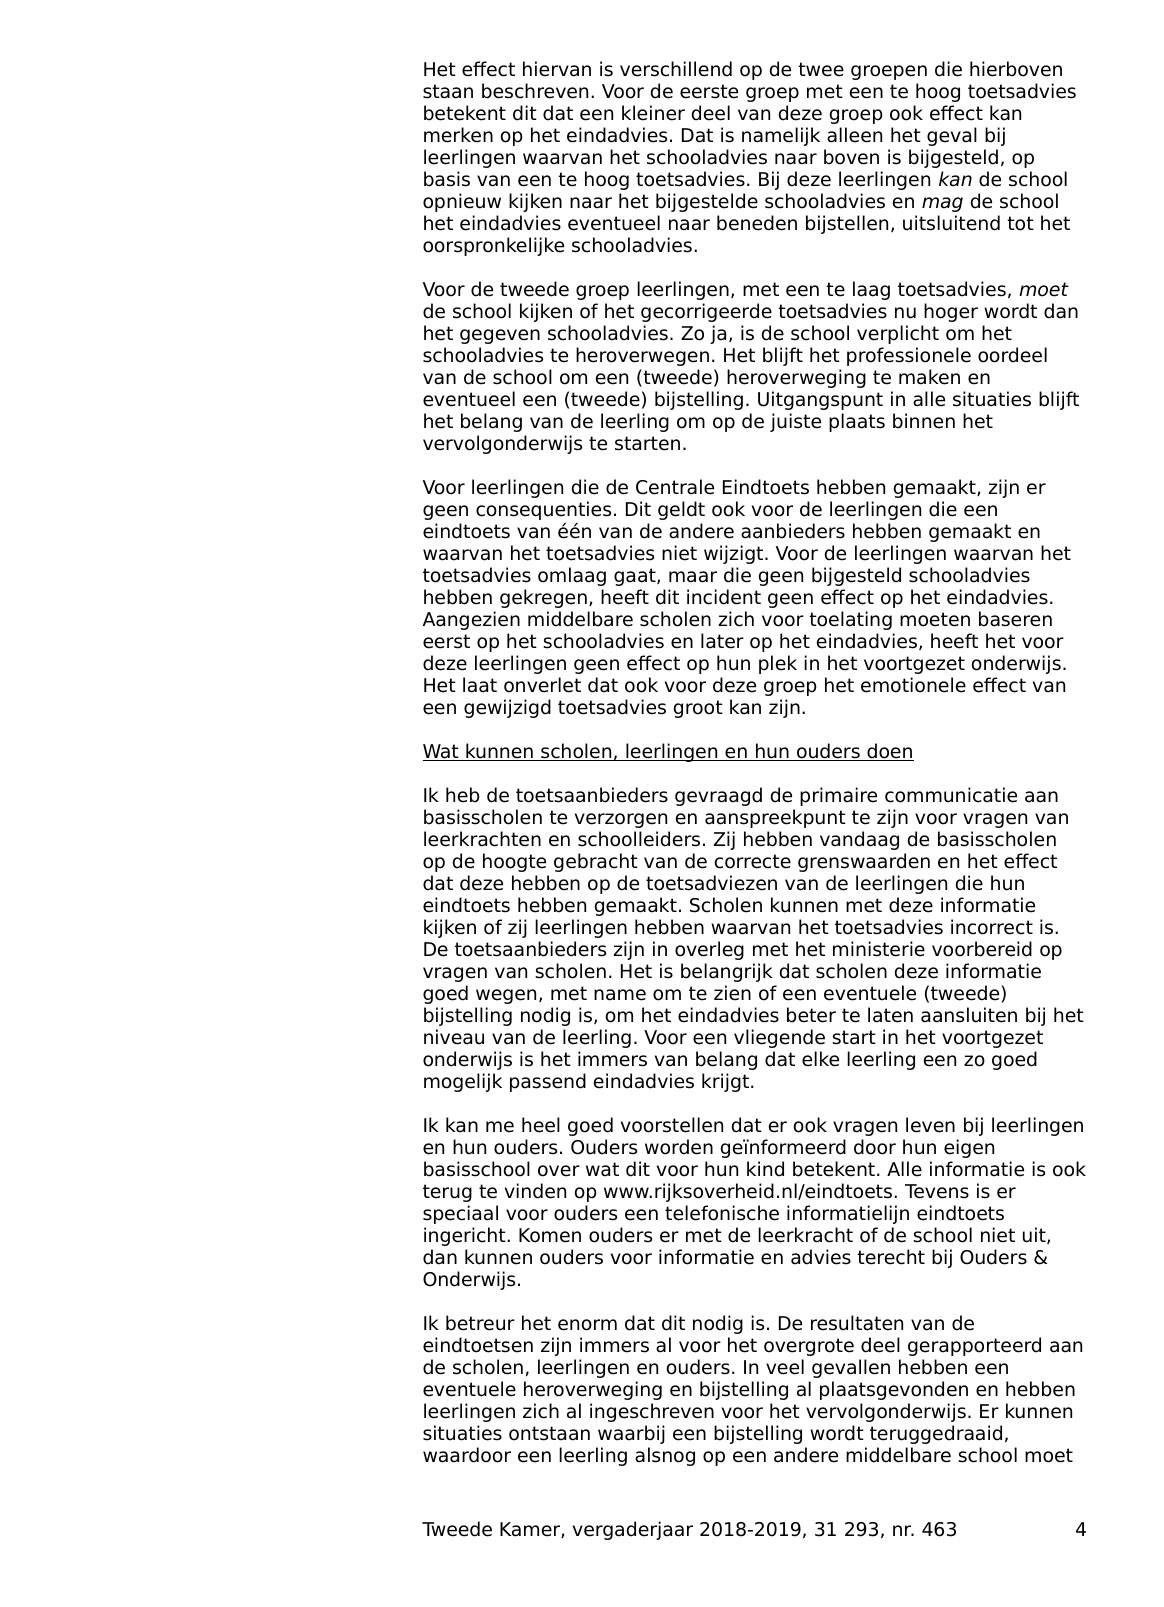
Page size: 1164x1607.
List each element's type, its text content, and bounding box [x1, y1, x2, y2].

text Ik kan me heel goed voorstellen dat er ook vragen leven bij leerlingen en hun ouders. Ouders worden geïnformeerd door hun eigen basisschool over wat dit voor hun kind betekent. Alle informatie is ook terug te vinden op www.rijksoverheid.nl/eindtoets. Tevens is er speciaal voor ouders een telefonische informatielijn eindtoets ingericht. Komen ouders er met de leerkracht of de school niet uit, dan kunnen ouders voor informatie en advies terecht bij Ouders & Onderwijs. [422, 1115, 1087, 1291]
text Ik betreur het enorm dat dit nodig is. De resultaten van de eindtoetsen zijn immers al voor het overgrote deel gerapporteerd aan de scholen, leerlingen en ouders. In veel gevallen hebben een eventuele heroverweging en bijstelling al plaatsgevonden en hebben leerlingen zich al ingeschreven voor het vervolgonderwijs. Er kunnen situaties ontstaan waarbij een bijstelling wordt teruggedraaid, waardoor een leerling alsnog op een andere middelbare school moet [422, 1313, 1087, 1467]
text Ik heb de toetsaanbieders gevraagd de primaire communicatie aan basisscholen te verzorgen en aanspreekpunt te zijn voor vragen van leerkrachten en schoolleiders. Zij hebben vandaag de basisscholen op de hoogte gebracht van de correcte grenswaarden en het effect dat deze hebben op de toetsadviezen van de leerlingen die hun eindtoets hebben gemaakt. Scholen kunnen met deze informatie kijken of zij leerlingen hebben waarvan het toetsadvies incorrect is. De toetsaanbieders zijn in overleg met het ministerie voorbereid op vragen van scholen. Het is belangrijk dat scholen deze informatie goed wegen, met name om te zien of een eventuele (tweede) bijstelling nodig is, om het eindadvies beter te laten aansluiten bij het niveau van de leerling. Voor een vliegende start in het voortgezet onderwijs is het immers van belang dat elke leerling een zo goed mogelijk passend eindadvies krijgt. [422, 785, 1087, 1093]
text Voor de tweede groep leerlingen, met een te laag toetsadvies, moet de school kijken of het gecorrigeerde toetsadvies nu hoger wordt dan het gegeven schooladvies. Zo ja, is de school verplicht om het schooladvies te heroverwegen. Het blijft het professionele oordeel van de school om een (tweede) heroverweging te maken en eventueel een (tweede) bijstelling. Uitgangspunt in alle situaties blijft het belang van de leerling om op de juiste plaats binnen het vervolgonderwijs te starten. [422, 279, 1087, 455]
subtitle Wat kunnen scholen, leerlingen en hun ouders doen [422, 741, 1087, 763]
text Voor leerlingen die de Centrale Eindtoets hebben gemaakt, zijn er geen consequenties. Dit geldt ook voor de leerlingen die een eindtoets van één van de andere aanbieders hebben gemaakt en waarvan het toetsadvies niet wijzigt. Voor de leerlingen waarvan het toetsadvies omlaag gaat, maar die geen bijgesteld schooladvies hebben gekregen, heeft dit incident geen effect op het eindadvies. Aangezien middelbare scholen zich voor toelating moeten baseren eerst op het schooladvies en later op het eindadvies, heeft het voor deze leerlingen geen effect op hun plek in het voortgezet onderwijs. Het laat onverlet dat ook voor deze groep het emotionele effect van een gewijzigd toetsadvies groot kan zijn. [422, 477, 1087, 719]
text Het effect hiervan is verschillend op de twee groepen die hierboven staan beschreven. Voor de eerste groep met een te hoog toetsadvies betekent dit dat een kleiner deel van deze groep ook effect kan merken op het eindadvies. Dat is namelijk alleen het geval bij leerlingen waarvan het schooladvies naar boven is bijgesteld, op basis van een te hoog toetsadvies. Bij deze leerlingen kan de school opnieuw kijken naar het bijgestelde schooladvies en mag de school het eindadvies eventueel naar beneden bijstellen, uitsluitend tot het oorspronkelijke schooladvies. [422, 59, 1087, 257]
